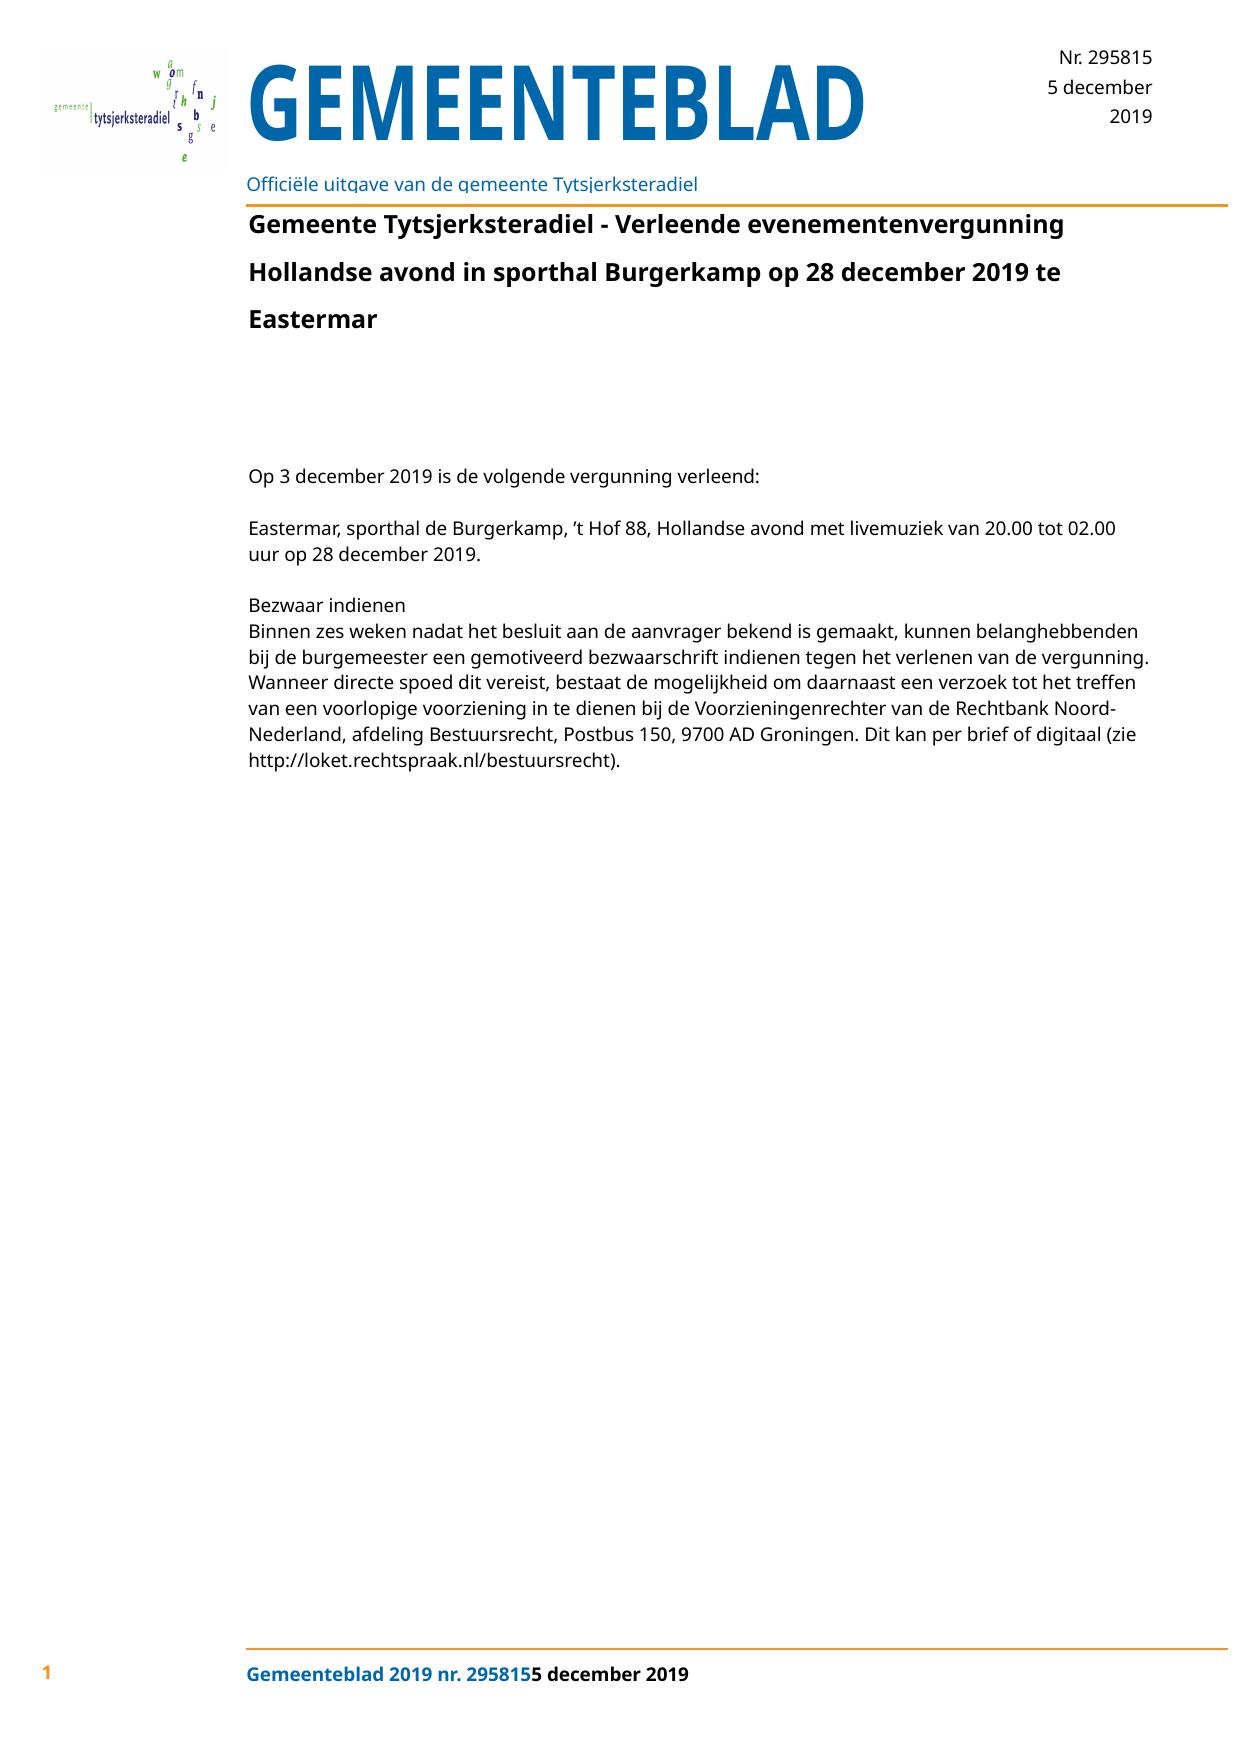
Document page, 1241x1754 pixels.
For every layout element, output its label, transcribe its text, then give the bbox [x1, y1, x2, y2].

text Binnen zes weken nadat het besluit aan de aanvrager bekend is gemaakt, kunnen belanghebbenden bij de burgemeester een gemotiveerd bezwaarschrift indienen tegen het verlenen van de vergunning. Wanneer directe spoed dit vereist, bestaat de mogelijkheid om daarnaast een verzoek tot het treffen van een voorlopige voorziening in te dienen bij de Voorzieningenrechter van de Rechtbank Noord-Nederland, afdeling Bestuursrecht, Postbus 150, 9700 AD Groningen. Dit kan per brief of digitaal (zie http://loket.rechtspraak.nl/bestuursrecht). [248, 618, 1152, 772]
text Gemeente Tytsjerksteradiel - Verleende evenementenvergunning Hollandse avond in sporthal Burgerkamp op 28 december 2019 te Eastermar [248, 207, 1152, 336]
text Bezwaar indienen [248, 592, 1152, 618]
text Op 3 december 2019 is de volgende vergunning verleend: [248, 464, 1152, 489]
picture [41, 47, 231, 172]
text Eastermar, sporthal de Burgerkamp, ’t Hof 88, Hollandse avond met livemuziek van 20.00 tot 02.00 uur op 28 december 2019. [248, 515, 1152, 567]
